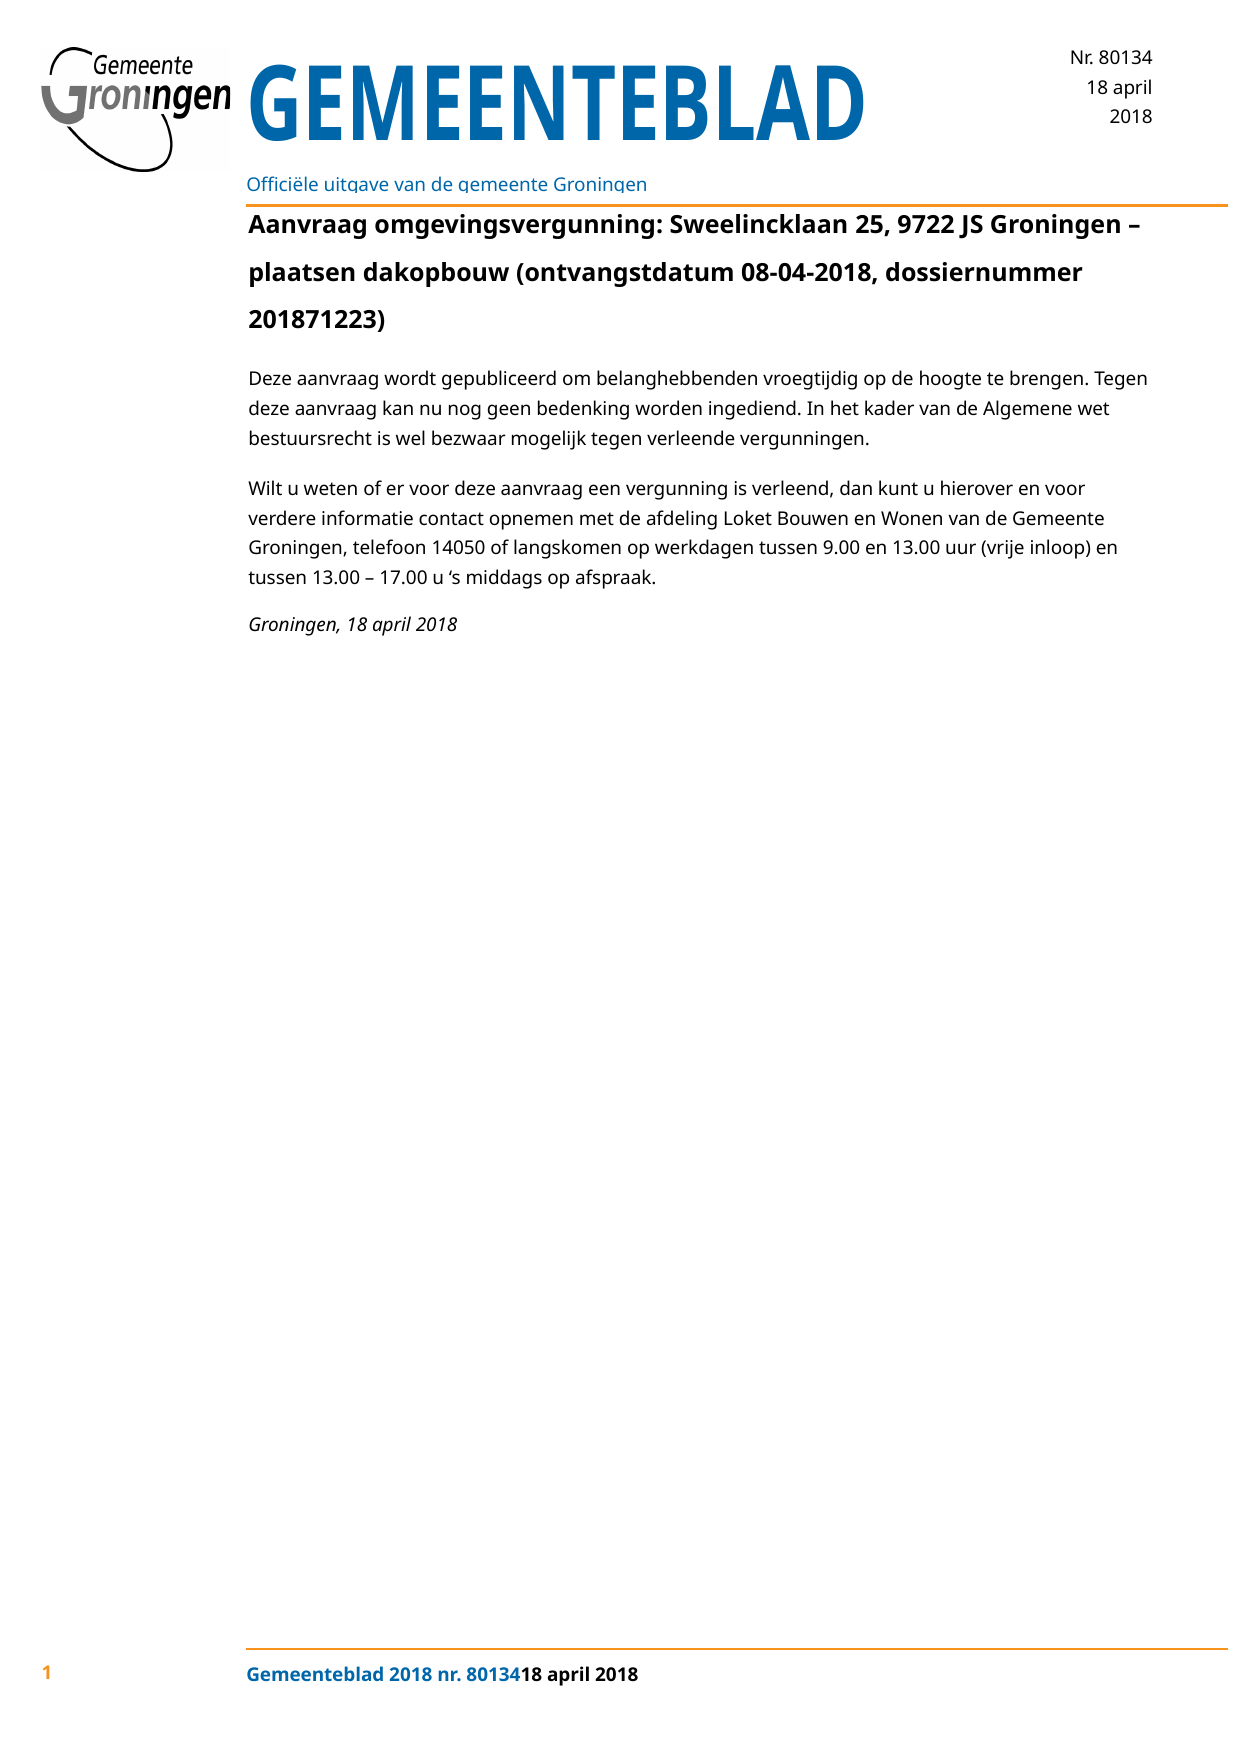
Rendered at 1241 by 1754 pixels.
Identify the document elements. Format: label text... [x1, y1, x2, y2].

text Aanvraag omgevingsvergunning: Sweelincklaan 25, 9722 JS Groningen – plaatsen dakopbouw (ontvangstdatum 08-04-2018, dossiernummer 201871223) [248, 207, 1152, 336]
text Deze aanvraag wordt gepubliceerd om belanghebbenden vroegtijdig op de hoogte te brengen. Tegen deze aanvraag kan nu nog geen bedenking worden ingediend. In het kader van de Algemene wet bestuursrecht is wel bezwaar mogelijk tegen verleende vergunningen. [248, 366, 1152, 450]
picture [41, 47, 231, 172]
text Groningen, 18 april 2018 [248, 612, 1152, 637]
text Wilt u weten of er voor deze aanvraag een vergunning is verleend, dan kunt u hierover en voor verdere informatie contact opnemen met de afdeling Loket Bouwen en Wonen van de Gemeente Groningen, telefoon 14050 of langskomen op werkdagen tussen 9.00 en 13.00 uur (vrije inloop) en tussen 13.00 – 17.00 u ‘s middags op afspraak. [248, 475, 1152, 589]
